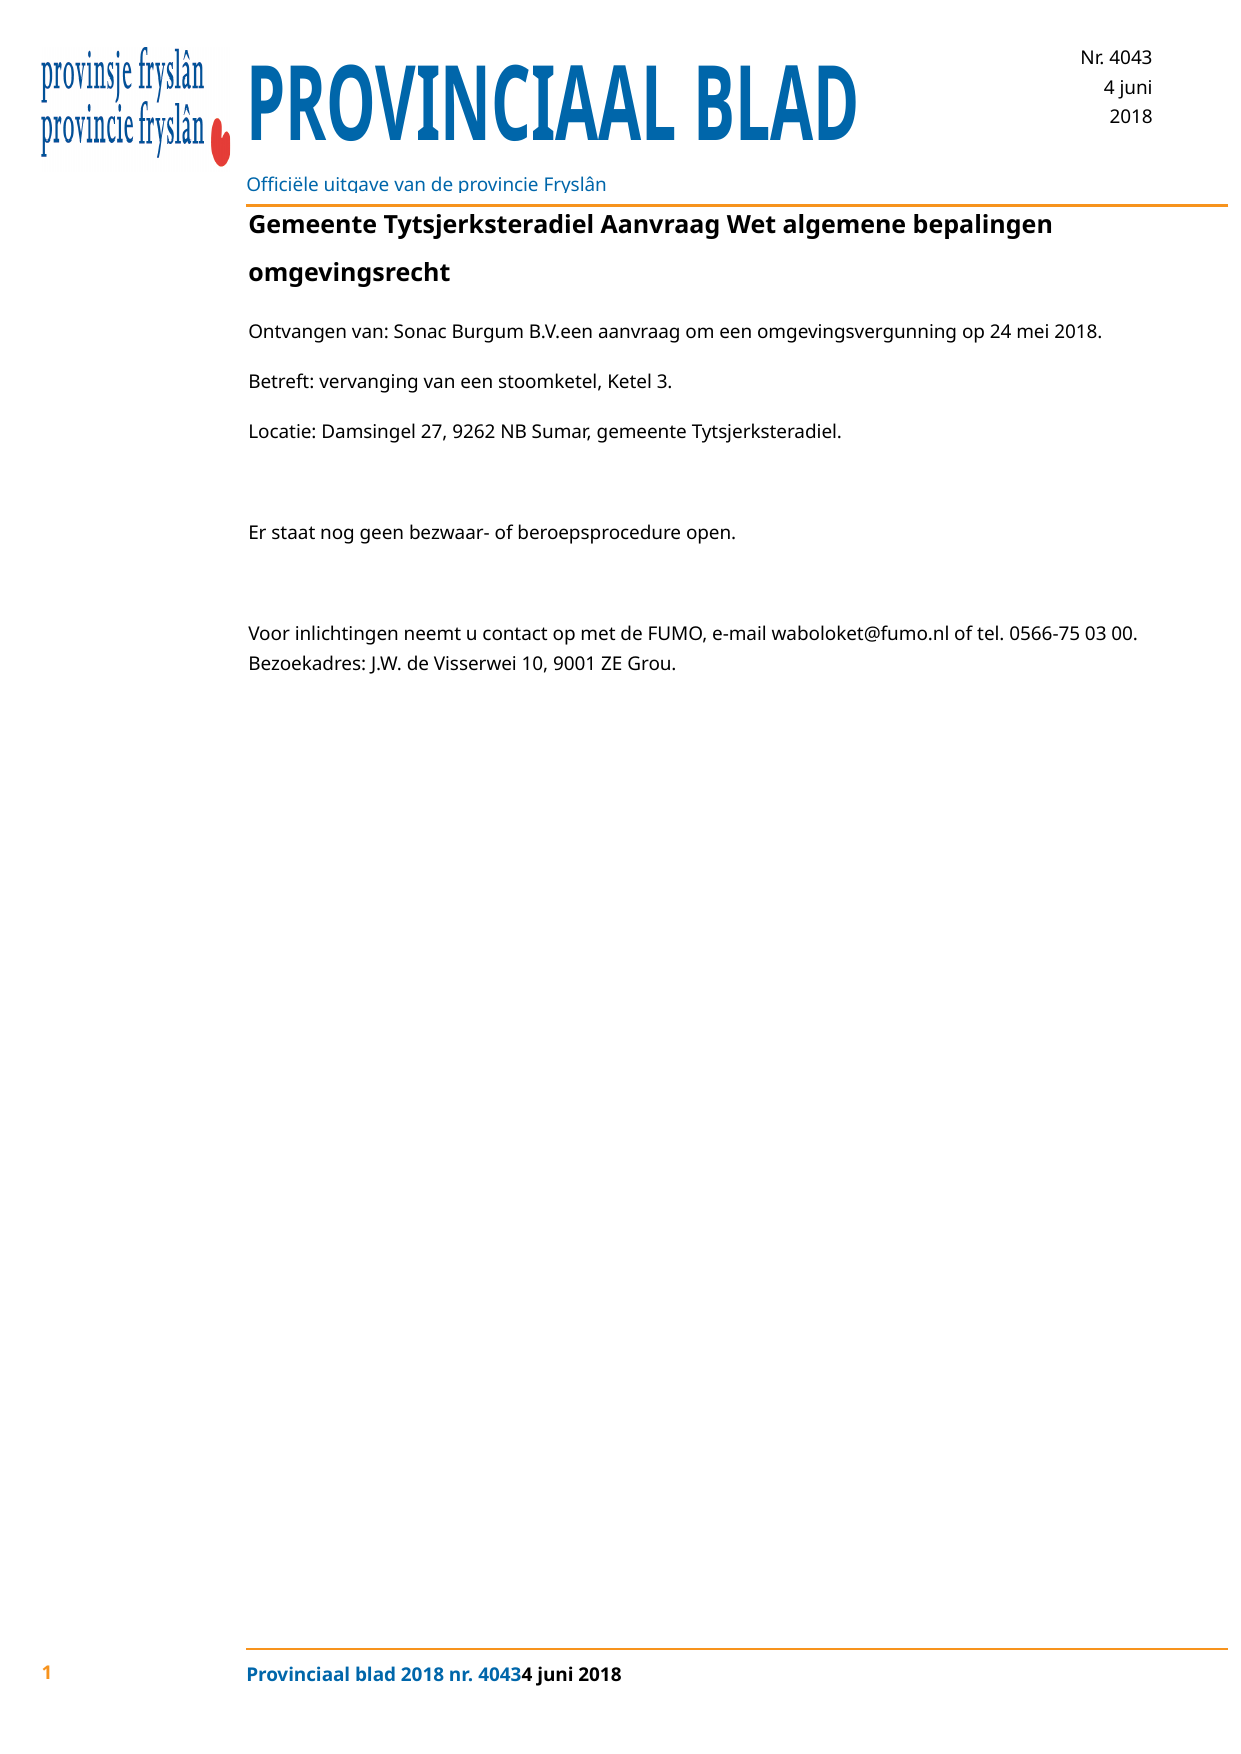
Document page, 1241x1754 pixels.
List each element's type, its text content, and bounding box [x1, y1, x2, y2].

picture [41, 47, 231, 172]
text Betreft: vervanging van een stoomketel, Ketel 3. [248, 368, 1152, 394]
text Voor inlichtingen neemt u contact op met de FUMO, e-mail waboloket@fumo.nl of tel. 0566-75 03 00. Bezoekadres: J.W. de Visserwei 10, 9001 ZE Grou. [248, 620, 1152, 676]
text Er staat nog geen bezwaar- of beroepsprocedure open. [248, 519, 1152, 545]
text Gemeente Tytsjerksteradiel Aanvraag Wet algemene bepalingen omgevingsrecht [248, 207, 1152, 288]
text Ontvangen van: Sonac Burgum B.V.een aanvraag om een omgevingsvergunning op 24 mei 2018. [248, 318, 1152, 344]
text Locatie: Damsingel 27, 9262 NB Sumar, gemeente Tytsjerksteradiel. [248, 419, 1152, 444]
